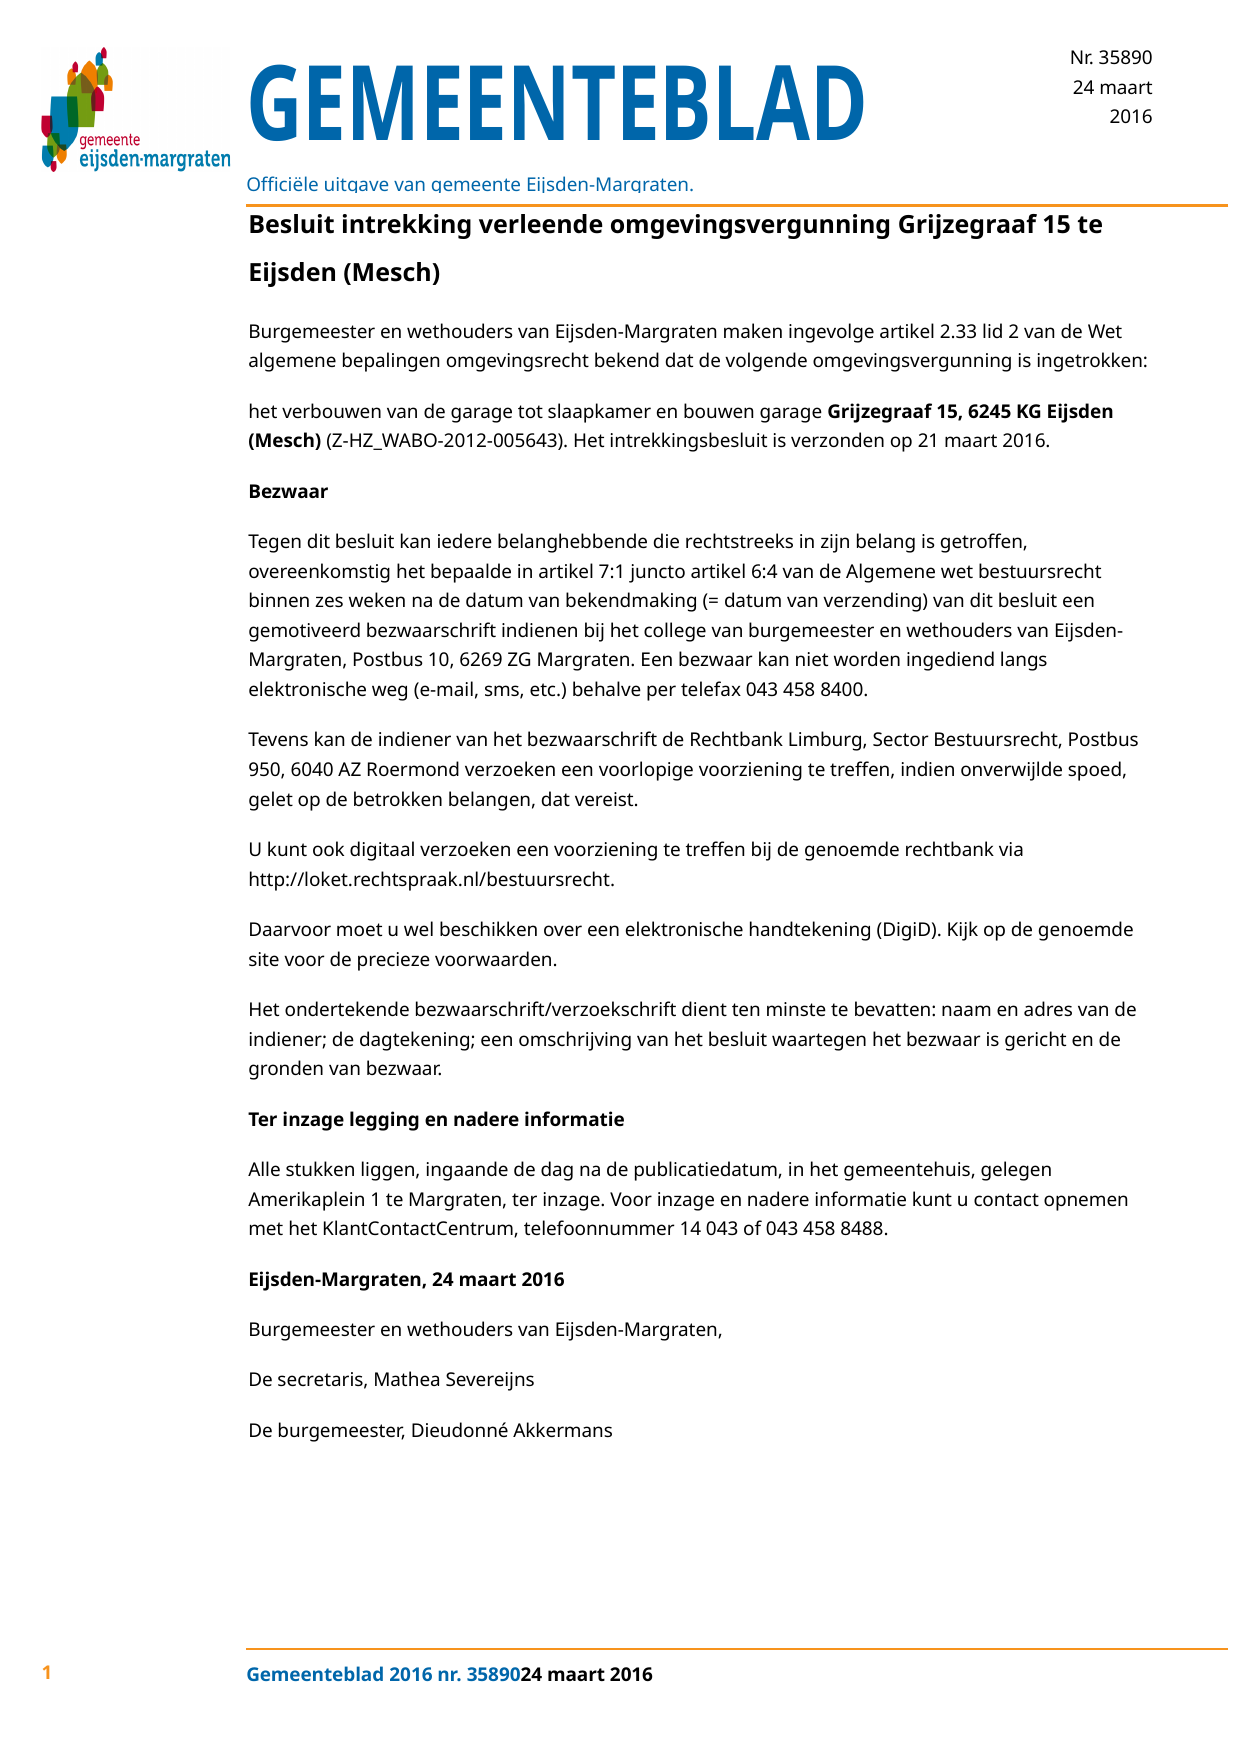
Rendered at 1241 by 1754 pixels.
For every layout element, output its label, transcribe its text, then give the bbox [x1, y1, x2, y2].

text U kunt ook digitaal verzoeken een voorziening te treffen bij de genoemde rechtbank via http://loket.rechtspraak.nl/bestuursrecht. [248, 836, 1152, 892]
text De secretaris, Mathea Severeijns [248, 1367, 1152, 1392]
text Tegen dit besluit kan iedere belanghebbende die rechtstreeks in zijn belang is getroffen, overeenkomstig het bepaalde in artikel 7:1 juncto artikel 6:4 van de Algemene wet bestuursrecht binnen zes weken na de datum van bekendmaking (= datum van verzending) van dit besluit een gemotiveerd bezwaarschrift indienen bij het college van burgemeester en wethouders van Eijsden-Margraten, Postbus 10, 6269 ZG Margraten. Een bezwaar kan niet worden ingediend langs elektronische weg (e-mail, sms, etc.) behalve per telefax 043 458 8400. [248, 528, 1152, 702]
text Alle stukken liggen, ingaande de dag na de publicatiedatum, in het gemeentehuis, gelegen Amerikaplein 1 te Margraten, ter inzage. Voor inzage en nadere informatie kunt u contact opnemen met het KlantContactCentrum, telefoonnummer 14 043 of 043 458 8488. [248, 1156, 1152, 1241]
text Besluit intrekking verleende omgevingsvergunning Grijzegraaf 15 te Eijsden (Mesch) [248, 207, 1152, 288]
picture [41, 47, 231, 172]
text De burgemeester, Dieudonné Akkermans [248, 1417, 1152, 1443]
text Ter inzage legging en nadere informatie [248, 1106, 1152, 1132]
text Bezwaar [248, 478, 1152, 504]
text Burgemeester en wethouders van Eijsden-Margraten, [248, 1316, 1152, 1342]
text het verbouwen van de garage tot slaapkamer en bouwen garage Grijzegraaf 15, 6245 KG Eijsden (Mesch) (Z-HZ_WABO-2012-005643). Het intrekkingsbesluit is verzonden op 21 maart 2016. [248, 398, 1152, 453]
text Tevens kan de indiener van het bezwaarschrift de Rechtbank Limburg, Sector Bestuursrecht, Postbus 950, 6040 AZ Roermond verzoeken een voorlopige voorziening te treffen, indien onverwijlde spoed, gelet op de betrokken belangen, dat vereist. [248, 727, 1152, 812]
text Eijsden-Margraten, 24 maart 2016 [248, 1266, 1152, 1292]
text Daarvoor moet u wel beschikken over een elektronische handtekening (DigiD). Kijk op de genoemde site voor de precieze voorwaarden. [248, 916, 1152, 972]
text Burgemeester en wethouders van Eijsden-Margraten maken ingevolge artikel 2.33 lid 2 van de Wet algemene bepalingen omgevingsrecht bekend dat de volgende omgevingsvergunning is ingetrokken: [248, 318, 1152, 373]
text Het ondertekende bezwaarschrift/verzoekschrift dient ten minste te bevatten: naam en adres van de indiener; de dagtekening; een omschrijving van het besluit waartegen het bezwaar is gericht en de gronden van bezwaar. [248, 996, 1152, 1081]
